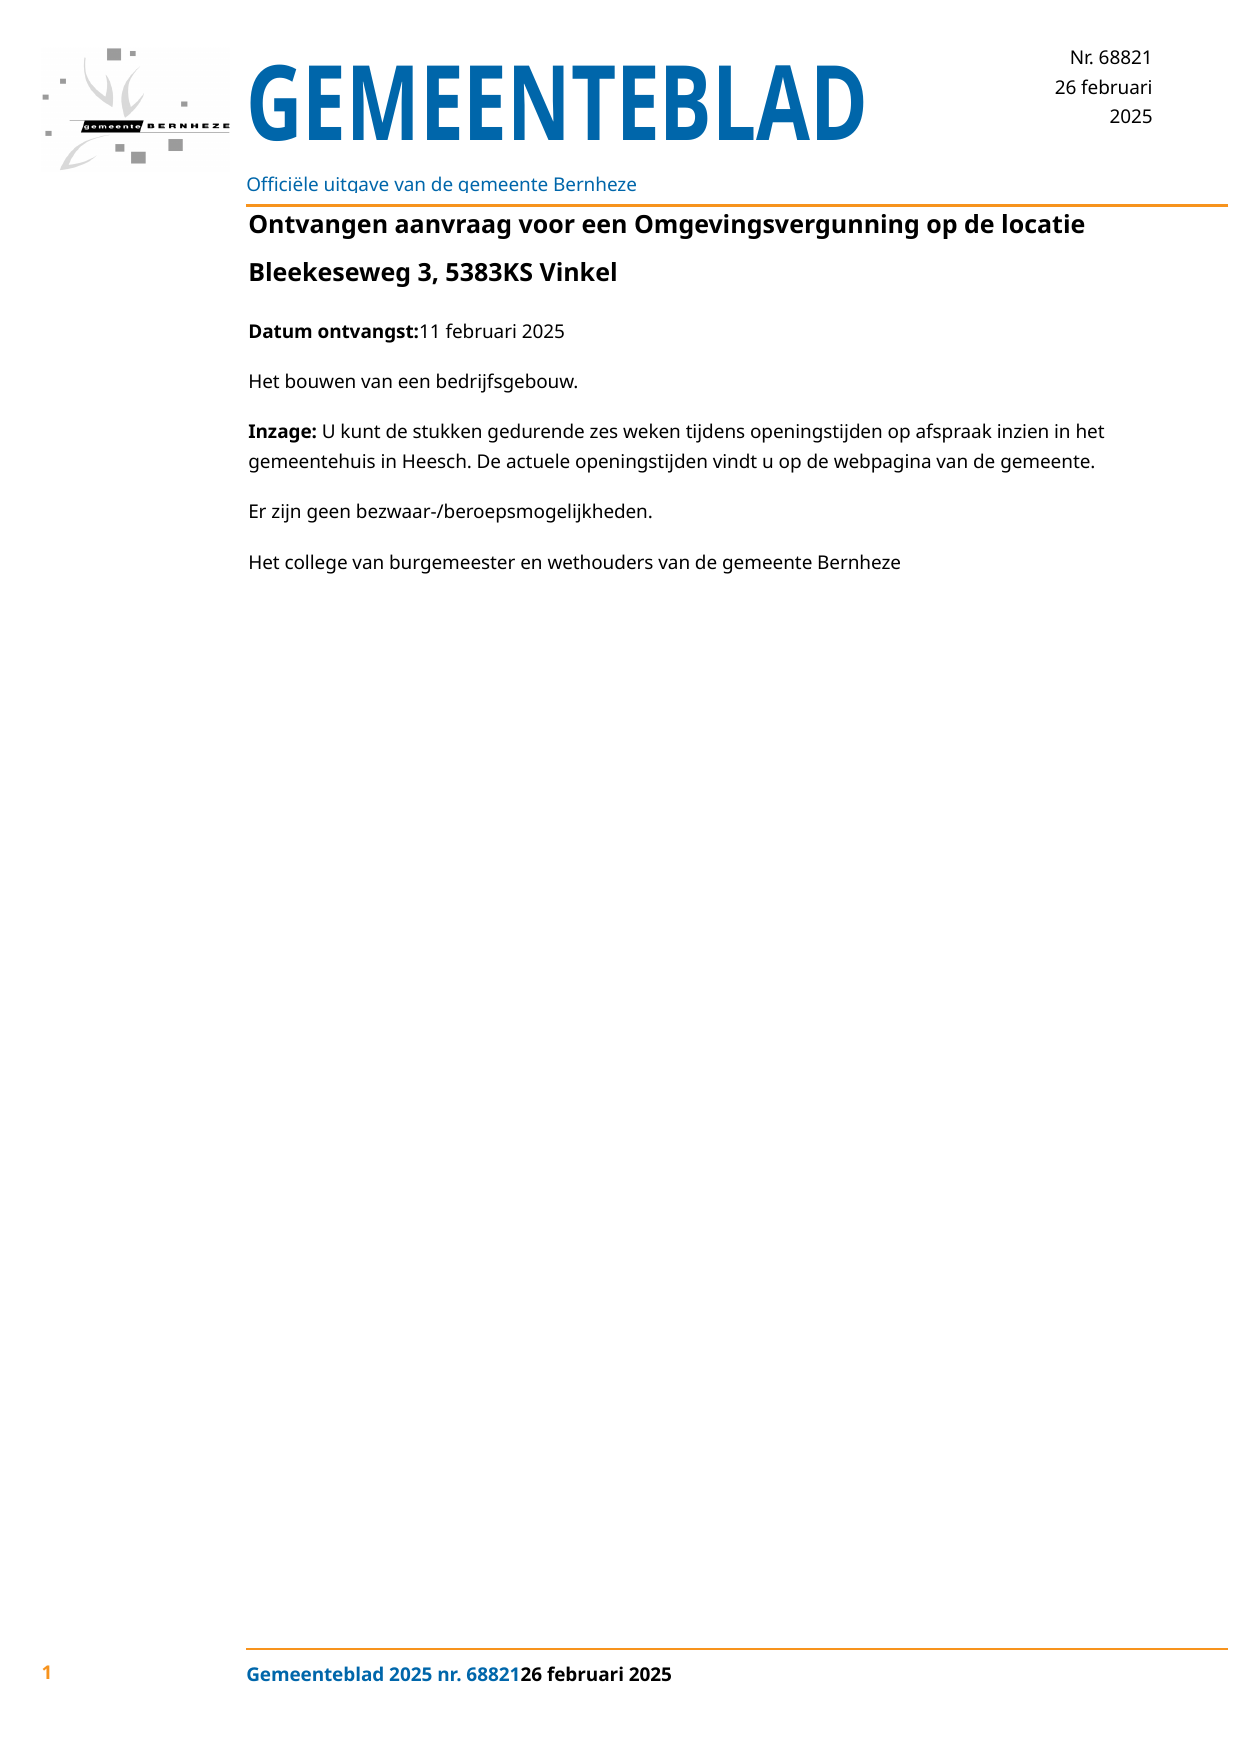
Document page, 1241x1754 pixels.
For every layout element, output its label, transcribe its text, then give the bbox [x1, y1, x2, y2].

text Het bouwen van een bedrijfsgebouw. [248, 368, 1152, 394]
text Er zijn geen bezwaar-/beroepsmogelijkheden. [248, 499, 1152, 524]
text Inzage: U kunt de stukken gedurende zes weken tijdens openingstijden op afspraak inzien in het gemeentehuis in Heesch. De actuele openingstijden vindt u op de webpagina van de gemeente. [248, 419, 1152, 474]
picture [41, 47, 231, 172]
text Ontvangen aanvraag voor een Omgevingsvergunning op de locatie Bleekeseweg 3, 5383KS Vinkel [248, 207, 1152, 288]
text Datum ontvangst:11 februari 2025 [248, 318, 1152, 344]
text Het college van burgemeester en wethouders van de gemeente Bernheze [248, 549, 1152, 575]
